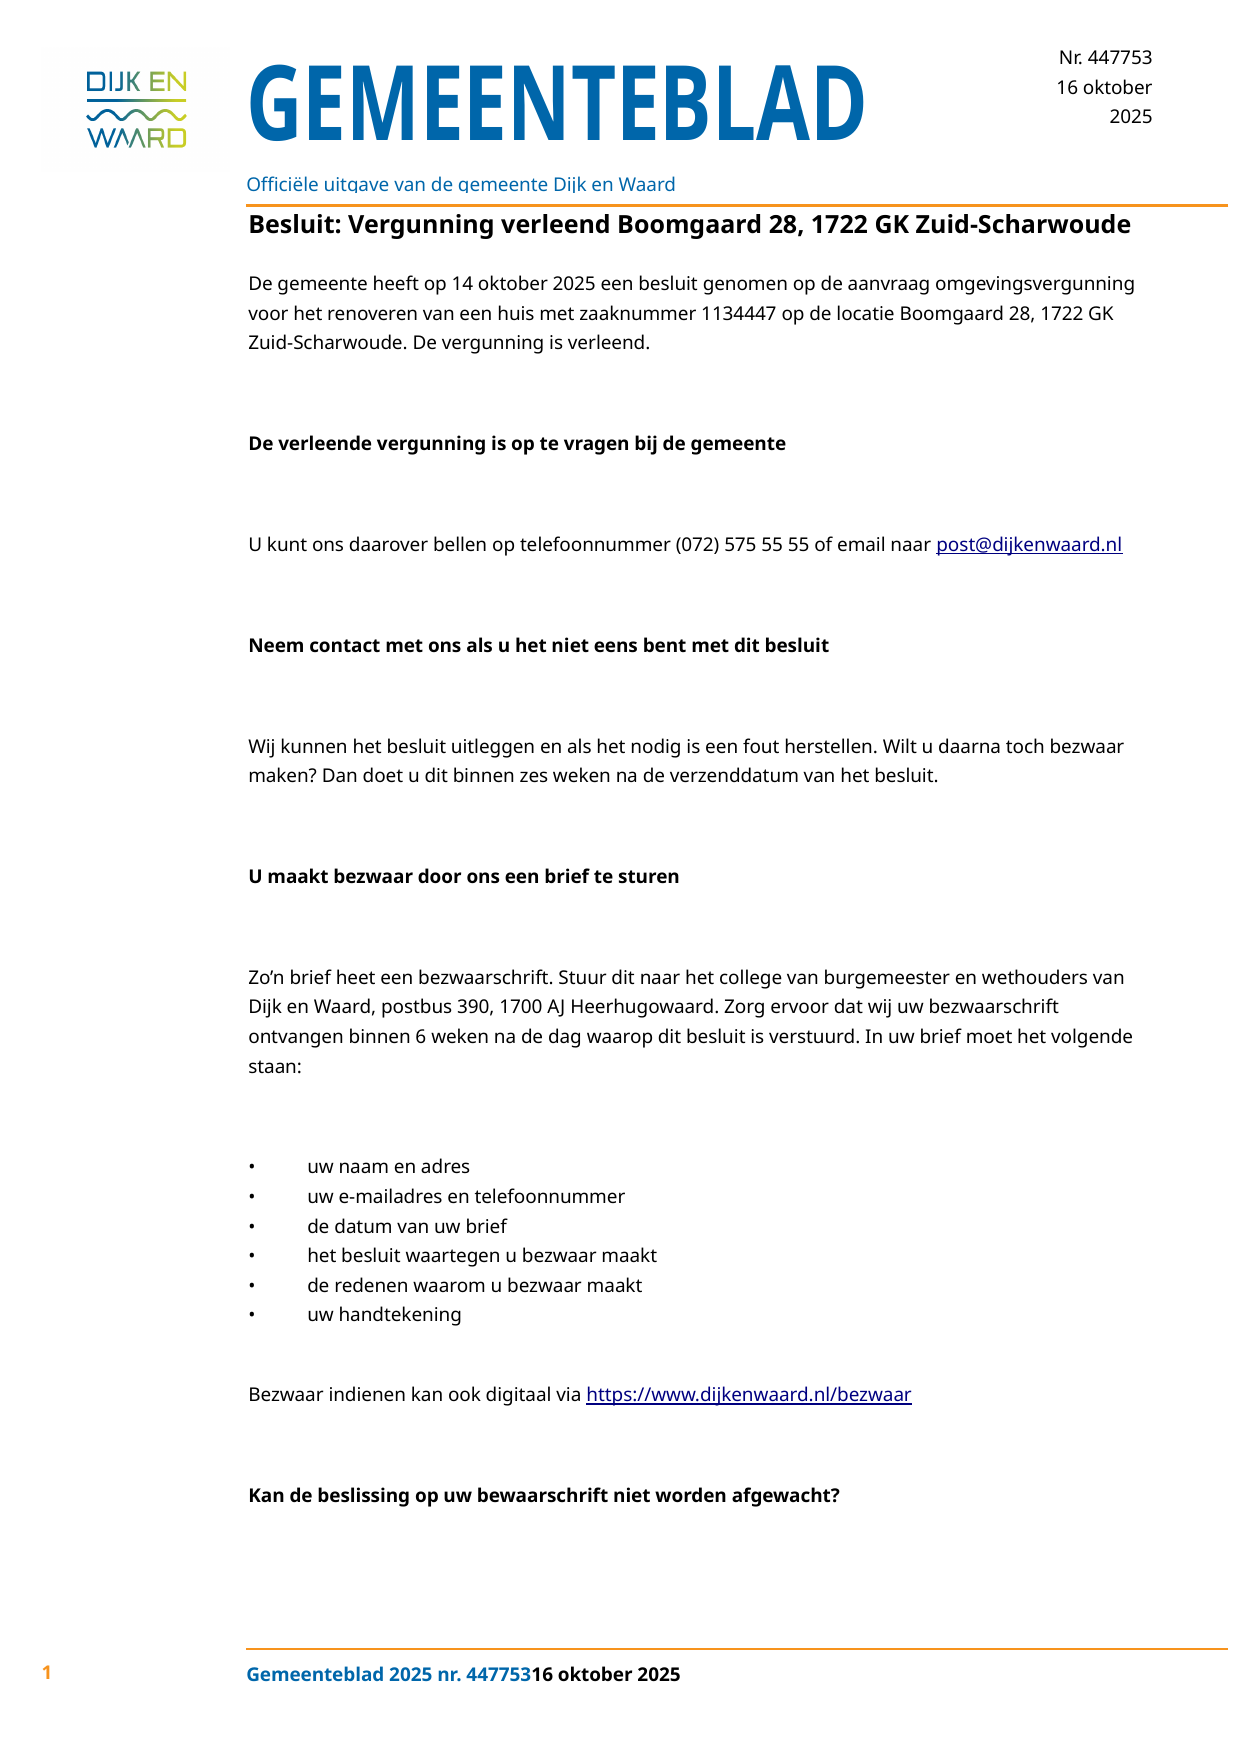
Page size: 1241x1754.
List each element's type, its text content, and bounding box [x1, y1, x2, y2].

text Wij kunnen het besluit uitleggen en als het nodig is een fout herstellen. Wilt u daarna toch bezwaar maken? Dan doet u dit binnen zes weken na de verzenddatum van het besluit. [248, 733, 1152, 788]
list uw naam en adres [248, 1154, 1152, 1179]
text Kan de beslissing op uw bewaarschrift niet worden afgewacht? [248, 1482, 1152, 1508]
text U maakt bezwaar door ons een brief te sturen [248, 863, 1152, 889]
text Zo’n brief heet een bezwaarschrift. Stuur dit naar het college van burgemeester en wethouders van Dijk en Waard, postbus 390, 1700 AJ Heerhugowaard. Zorg ervoor dat wij uw bezwaarschrift ontvangen binnen 6 weken na de dag waarop dit besluit is verstuurd. In uw brief moet het volgende staan: [248, 964, 1152, 1078]
text De gemeente heeft op 14 oktober 2025 een besluit genomen op de aanvraag omgevingsvergunning voor het renoveren van een huis met zaaknummer 1134447 op de locatie Boomgaard 28, 1722 GK Zuid-Scharwoude. De vergunning is verleend. [248, 270, 1152, 355]
text U kunt ons daarover bellen op telefoonnummer (072) 575 55 55 of email naar post@dijkenwaard.nl [248, 531, 1152, 557]
list de datum van uw brief [248, 1213, 1152, 1238]
text Neem contact met ons als u het niet eens bent met dit besluit [248, 632, 1152, 658]
picture [41, 47, 231, 172]
list uw handtekening [248, 1302, 1152, 1327]
text Bezwaar indienen kan ook digitaal via https://www.dijkenwaard.nl/bezwaar [248, 1382, 1152, 1407]
text Besluit: Vergunning verleend Boomgaard 28, 1722 GK Zuid-Scharwoude [248, 207, 1152, 241]
text De verleende vergunning is op te vragen bij de gemeente [248, 430, 1152, 456]
list het besluit waartegen u bezwaar maakt [248, 1242, 1152, 1268]
list uw e-mailadres en telefoonnummer [248, 1183, 1152, 1209]
list de redenen waarom u bezwaar maakt [248, 1272, 1152, 1298]
